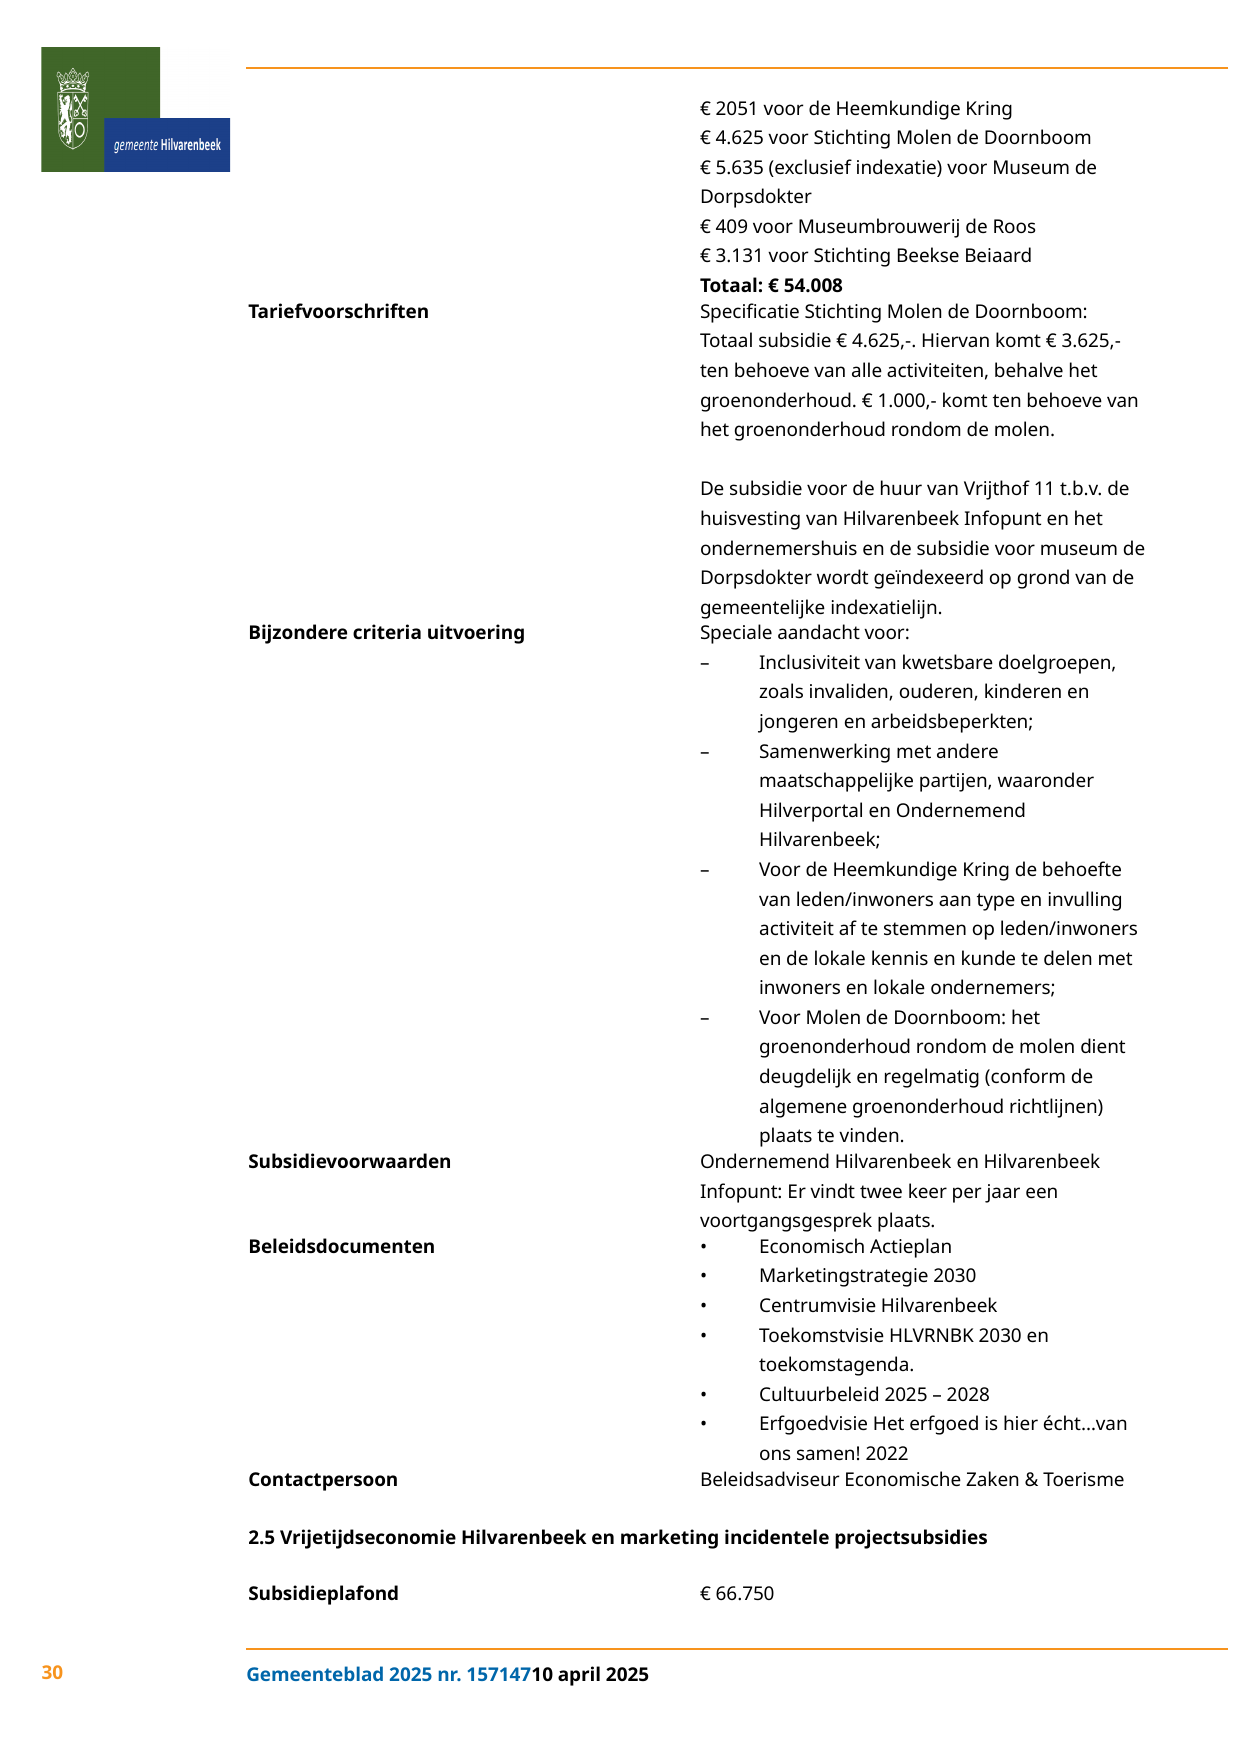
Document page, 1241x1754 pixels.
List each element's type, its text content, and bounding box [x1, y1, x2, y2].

table_cell Tariefvoorschriften [248, 298, 700, 619]
table_header Subsidieplafond [248, 1580, 700, 1606]
table_cell Contactpersoon [248, 1466, 700, 1492]
table_cell Bijzondere criteria uitvoering [248, 620, 700, 1148]
text 2.5 Vrijetijdseconomie Hilvarenbeek en marketing incidentele projectsubsidies [248, 1524, 1152, 1550]
table_cell Beleidsdocumenten [248, 1233, 700, 1466]
picture [41, 47, 231, 172]
table_cell [248, 95, 700, 298]
table_cell Ondernemend Hilvarenbeek en Hilvarenbeek Infopunt: Er vindt twee keer per jaar een voortgangsgesprek plaats. [700, 1148, 1152, 1233]
table_cell Beleidsadviseur Economische Zaken & Toerisme [700, 1466, 1152, 1492]
table_cell Specificatie Stichting Molen de Doornboom: Totaal subsidie € 4.625,-. Hiervan komt € 3.625,- ten behoeve van alle activiteiten, behalve het groenonderhoud. € 1.000,- komt ten behoeve van het groenonderhoud rondom de molen. De subsidie voor de huur van Vrijthof 11 t.b.v. de huisvesting van Hilvarenbeek Infopunt en het ondernemershuis en de subsidie voor museum de Dorpsdokter wordt geïndexeerd op grond van de gemeentelijke indexatielijn. [700, 298, 1152, 619]
table_cell Subsidievoorwaarden [248, 1148, 700, 1233]
table_cell € 2051 voor de Heemkundige Kring € 4.625 voor Stichting Molen de Doornboom € 5.635 (exclusief indexatie) voor Museum de Dorpsdokter € 409 voor Museumbrouwerij de Roos € 3.131 voor Stichting Beekse Beiaard Totaal: € 54.008 [700, 95, 1152, 298]
table_cell Economisch Actieplan Marketingstrategie 2030 Centrumvisie Hilvarenbeek Toekomstvisie HLVRNBK 2030 en toekomstagenda. Cultuurbeleid 2025 – 2028 Erfgoedvisie Het erfgoed is hier écht…van ons samen! 2022 [700, 1233, 1152, 1466]
table_cell Speciale aandacht voor: Inclusiviteit van kwetsbare doelgroepen, zoals invaliden, ouderen, kinderen en jongeren en arbeidsbeperkten; Samenwerking met andere maatschappelijke partijen, waaronder Hilverportal en Ondernemend Hilvarenbeek; Voor de Heemkundige Kring de behoefte van leden/inwoners aan type en invulling activiteit af te stemmen op leden/inwoners en de lokale kennis en kunde te delen met inwoners en lokale ondernemers; Voor Molen de Doornboom: het groenonderhoud rondom de molen dient deugdelijk en regelmatig (conform de algemene groenonderhoud richtlijnen) plaats te vinden. [700, 620, 1152, 1148]
table_header € 66.750 [700, 1580, 1152, 1606]
